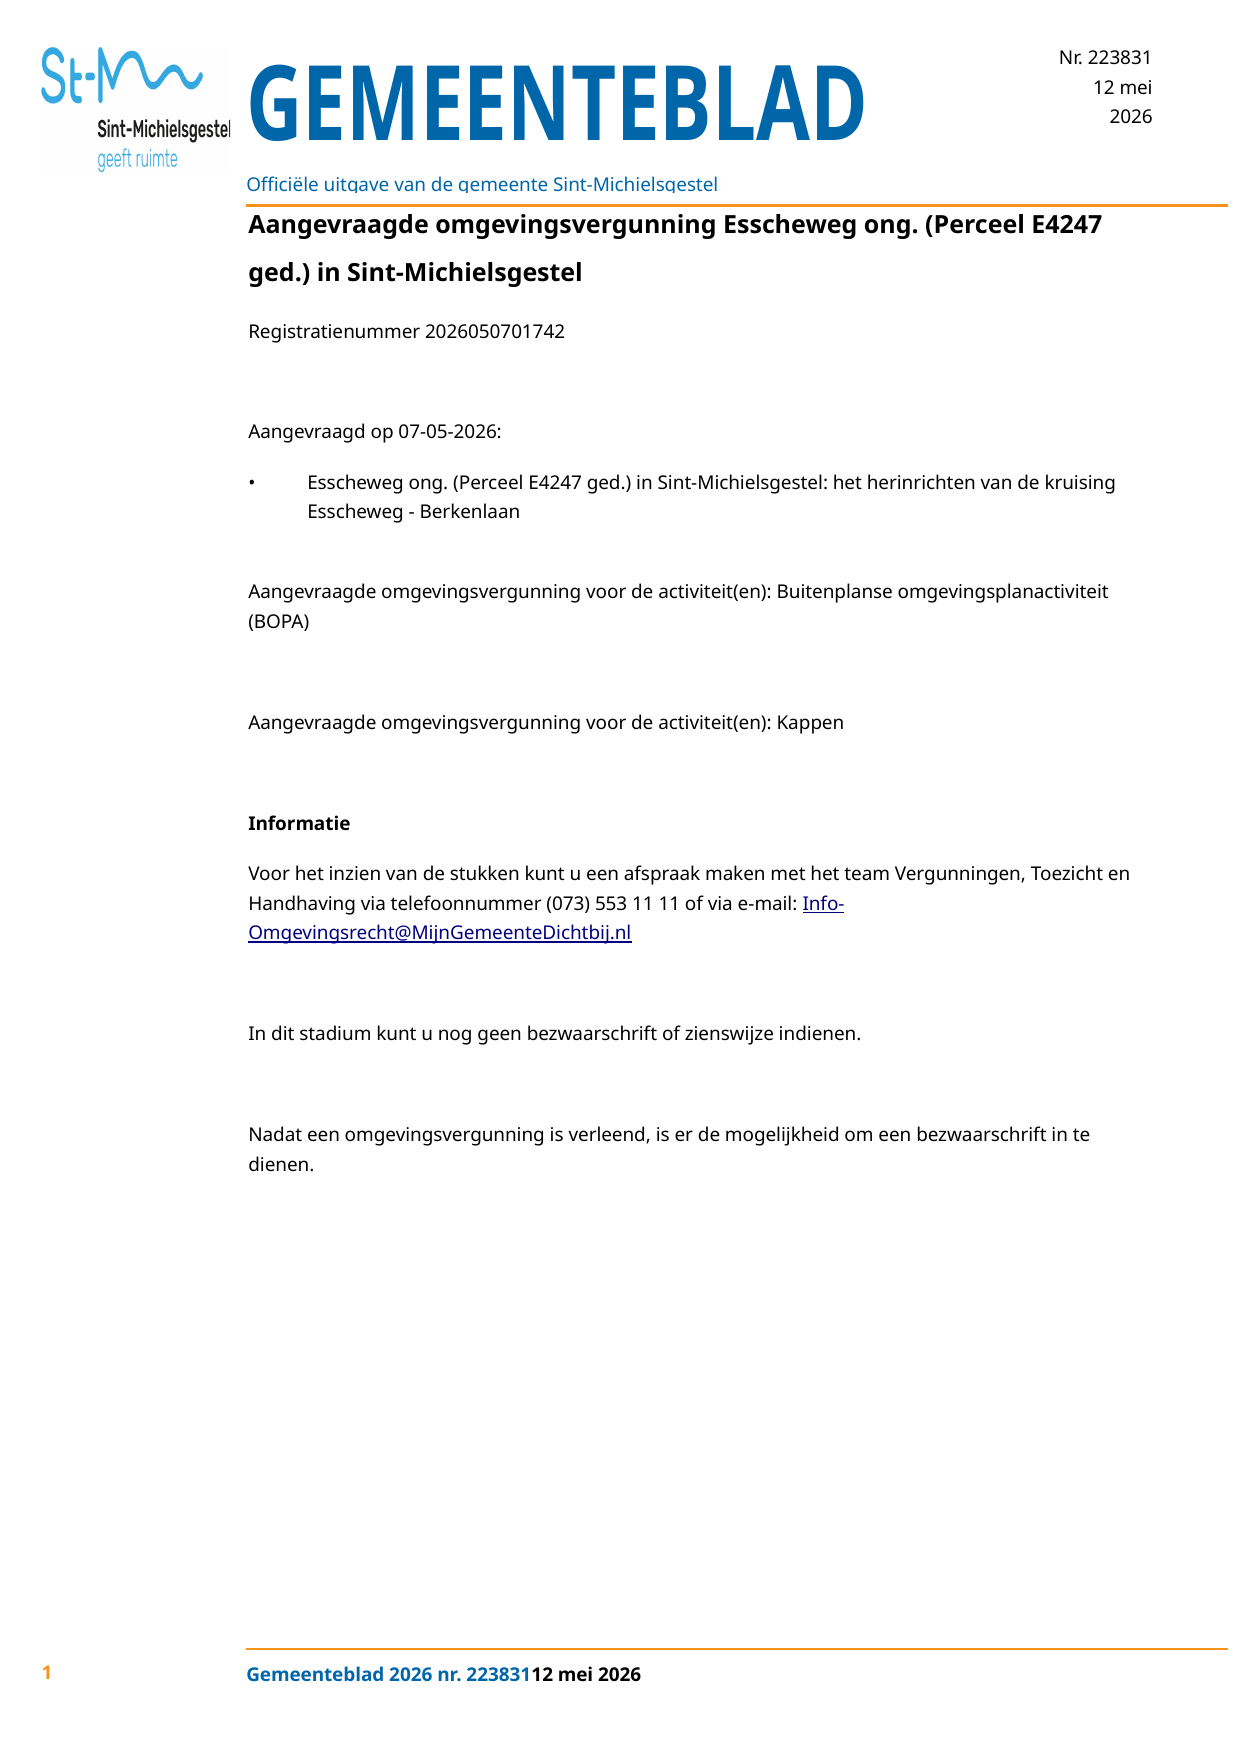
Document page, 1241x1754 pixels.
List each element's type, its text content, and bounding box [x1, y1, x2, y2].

text Aangevraagd op 07-05-2026: [248, 419, 1152, 444]
list Esscheweg ong. (Perceel E4247 ged.) in Sint-Michielsgestel: het herinrichten van de kruising Esscheweg - Berkenlaan [248, 469, 1152, 524]
text Informatie [248, 810, 1152, 836]
text Nadat een omgevingsvergunning is verleend, is er de mogelijkheid om een bezwaarschrift in te dienen. [248, 1121, 1152, 1177]
text Aangevraagde omgevingsvergunning voor de activiteit(en): Buitenplanse omgevingsplanactiviteit (BOPA) [248, 579, 1152, 634]
text Aangevraagde omgevingsvergunning Esscheweg ong. (Perceel E4247 ged.) in Sint-Michielsgestel [248, 207, 1152, 288]
text Registratienummer 2026050701742 [248, 318, 1152, 344]
picture [41, 47, 231, 172]
text In dit stadium kunt u nog geen bezwaarschrift of zienswijze indienen. [248, 1020, 1152, 1046]
text Aangevraagde omgevingsvergunning voor de activiteit(en): Kappen [248, 709, 1152, 735]
text Voor het inzien van de stukken kunt u een afspraak maken met het team Vergunningen, Toezicht en Handhaving via telefoonnummer (073) 553 11 11 of via e-mail: Info-Omgevingsrecht@MijnGemeenteDichtbij.nl [248, 860, 1152, 945]
